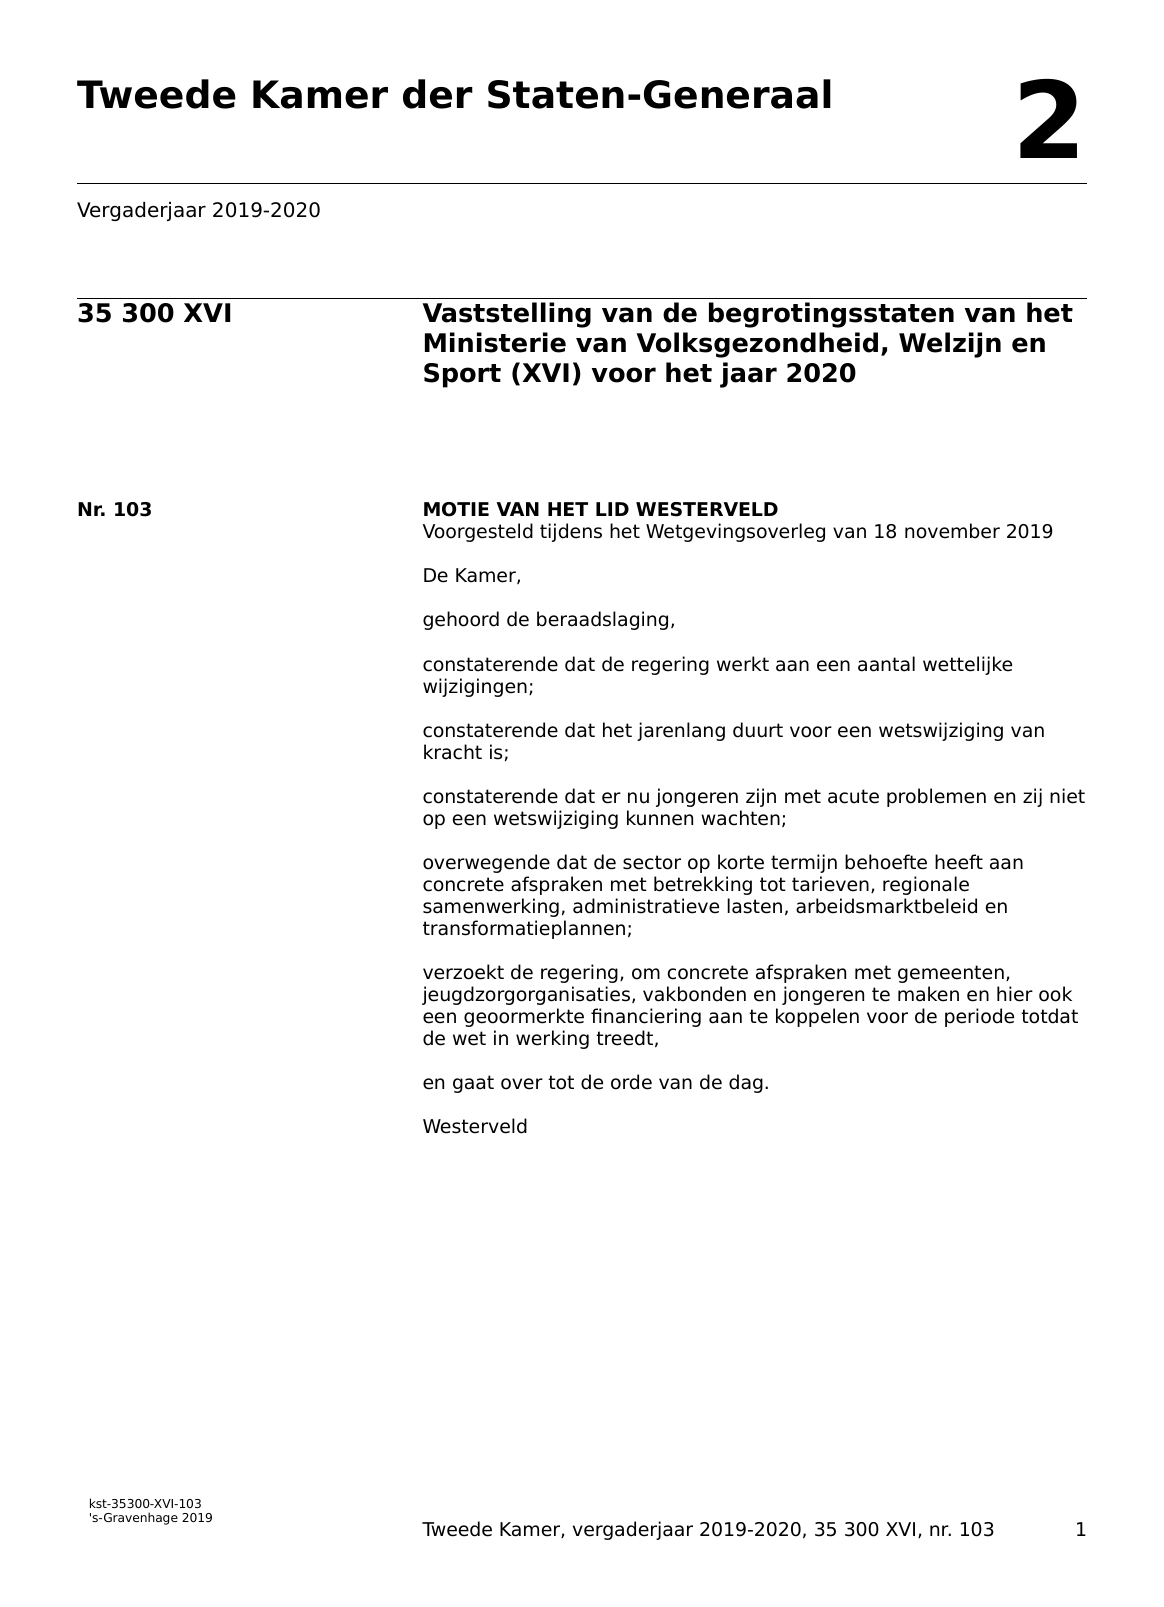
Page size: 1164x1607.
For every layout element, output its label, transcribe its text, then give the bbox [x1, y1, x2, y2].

subtitle 35 300 XVI Vaststelling van de begrotingsstaten van het Ministerie van Volksgezondheid, Welzijn en Sport (XVI) voor het jaar 2020 [77, 299, 1087, 388]
text Westerveld [422, 1116, 1087, 1138]
subtitle Nr. 103 MOTIE VAN HET LID WESTERVELD [77, 499, 1087, 521]
text constaterende dat er nu jongeren zijn met acute problemen en zij niet op een wetswijziging kunnen wachten; [422, 786, 1087, 830]
table_header Tweede Kamer der Staten-Generaal [77, 59, 886, 183]
text en gaat over tot de orde van de dag. [422, 1072, 1087, 1094]
text gehoord de beraadslaging, [422, 609, 1087, 631]
table_cell Vergaderjaar 2019-2020 [77, 184, 1087, 298]
text kst-35300-XVI-103 [88, 1497, 323, 1511]
text Voorgesteld tijdens het Wetgevingsoverleg van 18 november 2019 [422, 521, 1087, 543]
text constaterende dat het jarenlang duurt voor een wetswijziging van kracht is; [422, 720, 1087, 764]
text overwegende dat de sector op korte termijn behoefte heeft aan concrete afspraken met betrekking tot tarieven, regionale samenwerking, administratieve lasten, arbeidsmarktbeleid en transformatieplannen; [422, 852, 1087, 940]
text De Kamer, [422, 565, 1087, 587]
text 's-Gravenhage 2019 [88, 1511, 323, 1525]
text verzoekt de regering, om concrete afspraken met gemeenten, jeugdzorgorganisaties, vakbonden en jongeren te maken en hier ook een geoormerkte financiering aan te koppelen voor de periode totdat de wet in werking treedt, [422, 962, 1087, 1050]
table_header 2 [886, 59, 1087, 183]
text constaterende dat de regering werkt aan een aantal wettelijke wijzigingen; [422, 653, 1087, 697]
